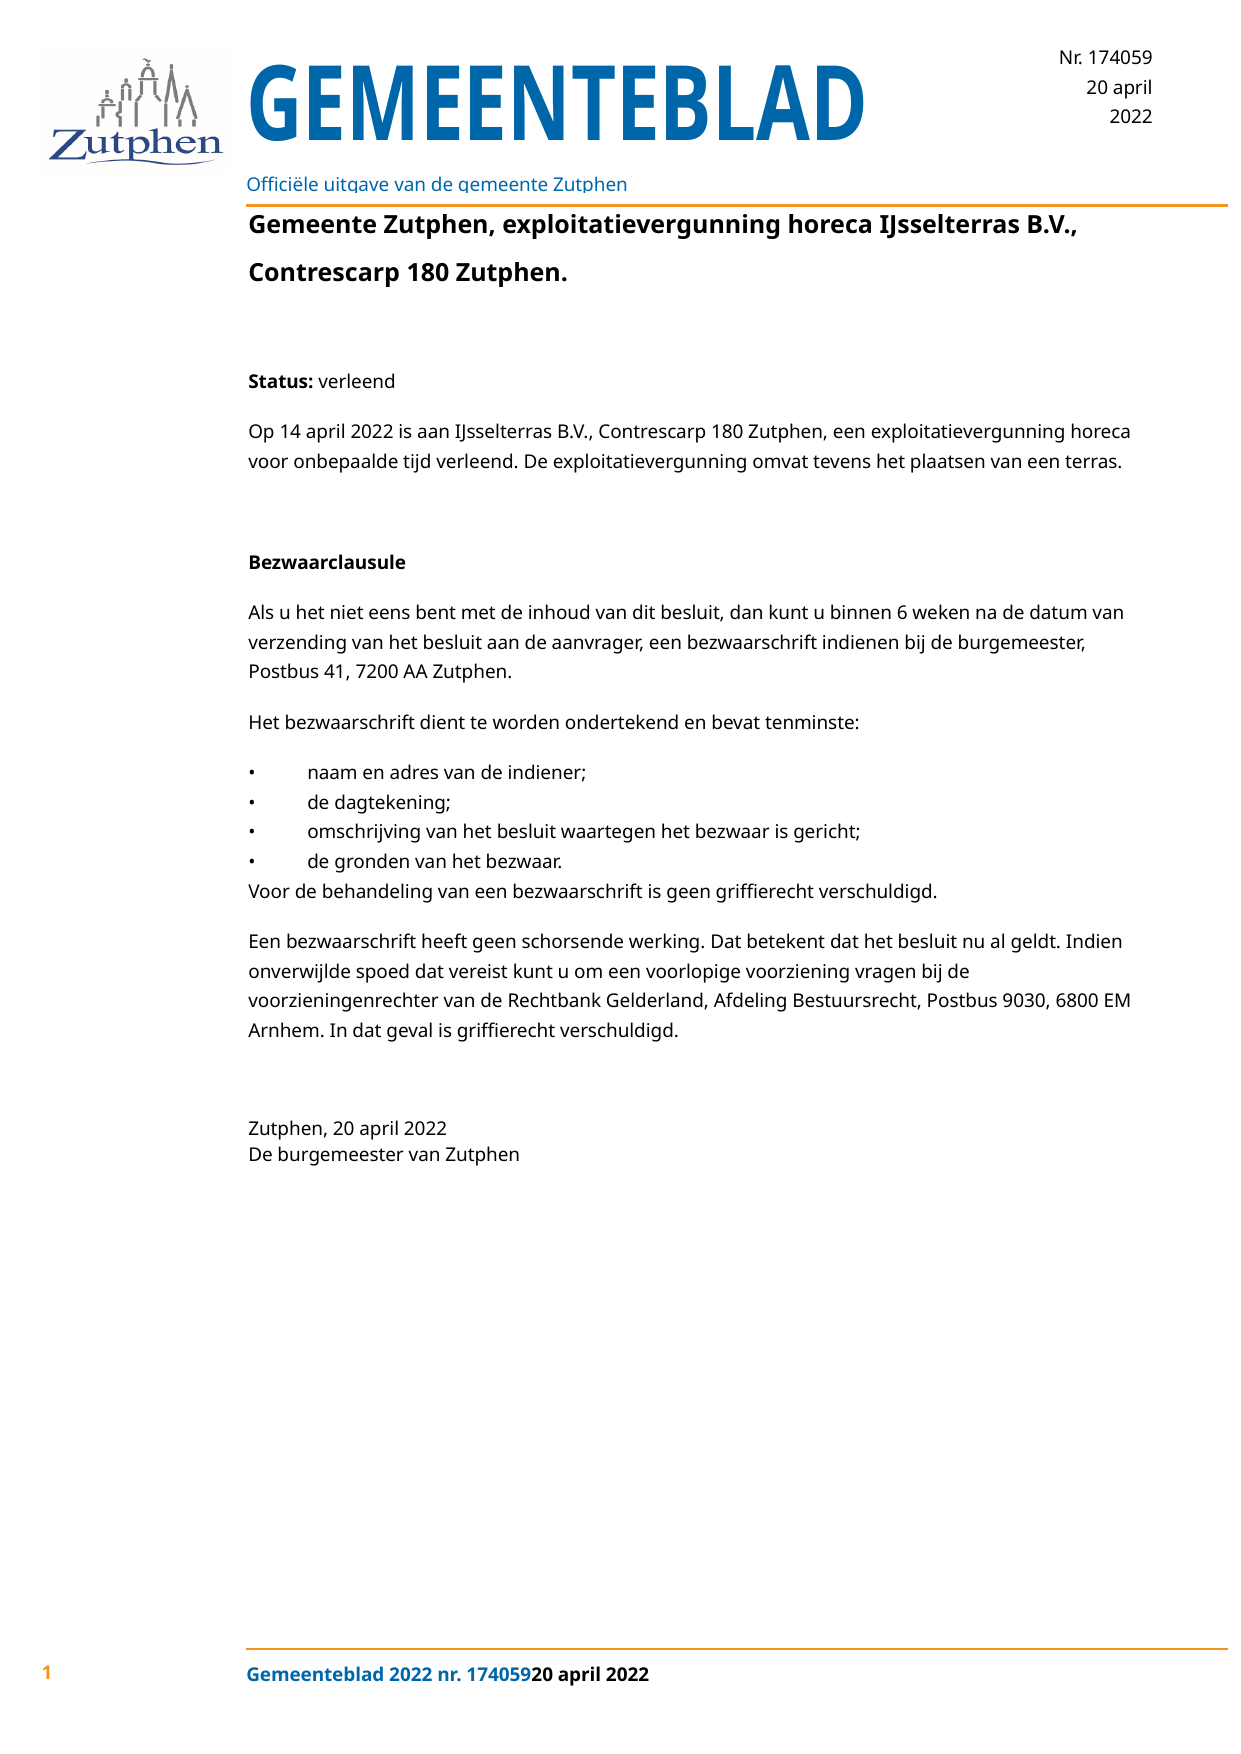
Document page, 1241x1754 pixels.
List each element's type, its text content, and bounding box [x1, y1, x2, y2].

text Bezwaarclausule [248, 549, 1152, 575]
text Een bezwaarschrift heeft geen schorsende werking. Dat betekent dat het besluit nu al geldt. Indien onverwijlde spoed dat vereist kunt u om een voorlopige voorziening vragen bij de voorzieningenrechter van de Rechtbank Gelderland, Afdeling Bestuursrecht, Postbus 9030, 6800 EM Arnhem. In dat geval is griffierecht verschuldigd. [248, 928, 1152, 1043]
text Het bezwaarschrift dient te worden ondertekend en bevat tenminste: [248, 709, 1152, 735]
text Zutphen, 20 april 2022 [248, 1115, 1152, 1141]
list de dagtekening; [248, 789, 1152, 815]
list de gronden van het bezwaar. [248, 848, 1152, 874]
text Voor de behandeling van een bezwaarschrift is geen griffierecht verschuldigd. [248, 878, 1152, 904]
text Op 14 april 2022 is aan IJsselterras B.V., Contrescarp 180 Zutphen, een exploitatievergunning horeca voor onbepaalde tijd verleend. De exploitatievergunning omvat tevens het plaatsen van een terras. [248, 419, 1152, 474]
text De burgemeester van Zutphen [248, 1141, 1152, 1167]
list omschrijving van het besluit waartegen het bezwaar is gericht; [248, 819, 1152, 844]
picture [41, 47, 231, 172]
text Status: verleend [248, 368, 1152, 394]
text Als u het niet eens bent met de inhoud van dit besluit, dan kunt u binnen 6 weken na de datum van verzending van het besluit aan de aanvrager, een bezwaarschrift indienen bij de burgemeester, Postbus 41, 7200 AA Zutphen. [248, 599, 1152, 684]
text Gemeente Zutphen, exploitatievergunning horeca IJsselterras B.V., Contrescarp 180 Zutphen. [248, 207, 1152, 288]
list naam en adres van de indiener; [248, 759, 1152, 785]
